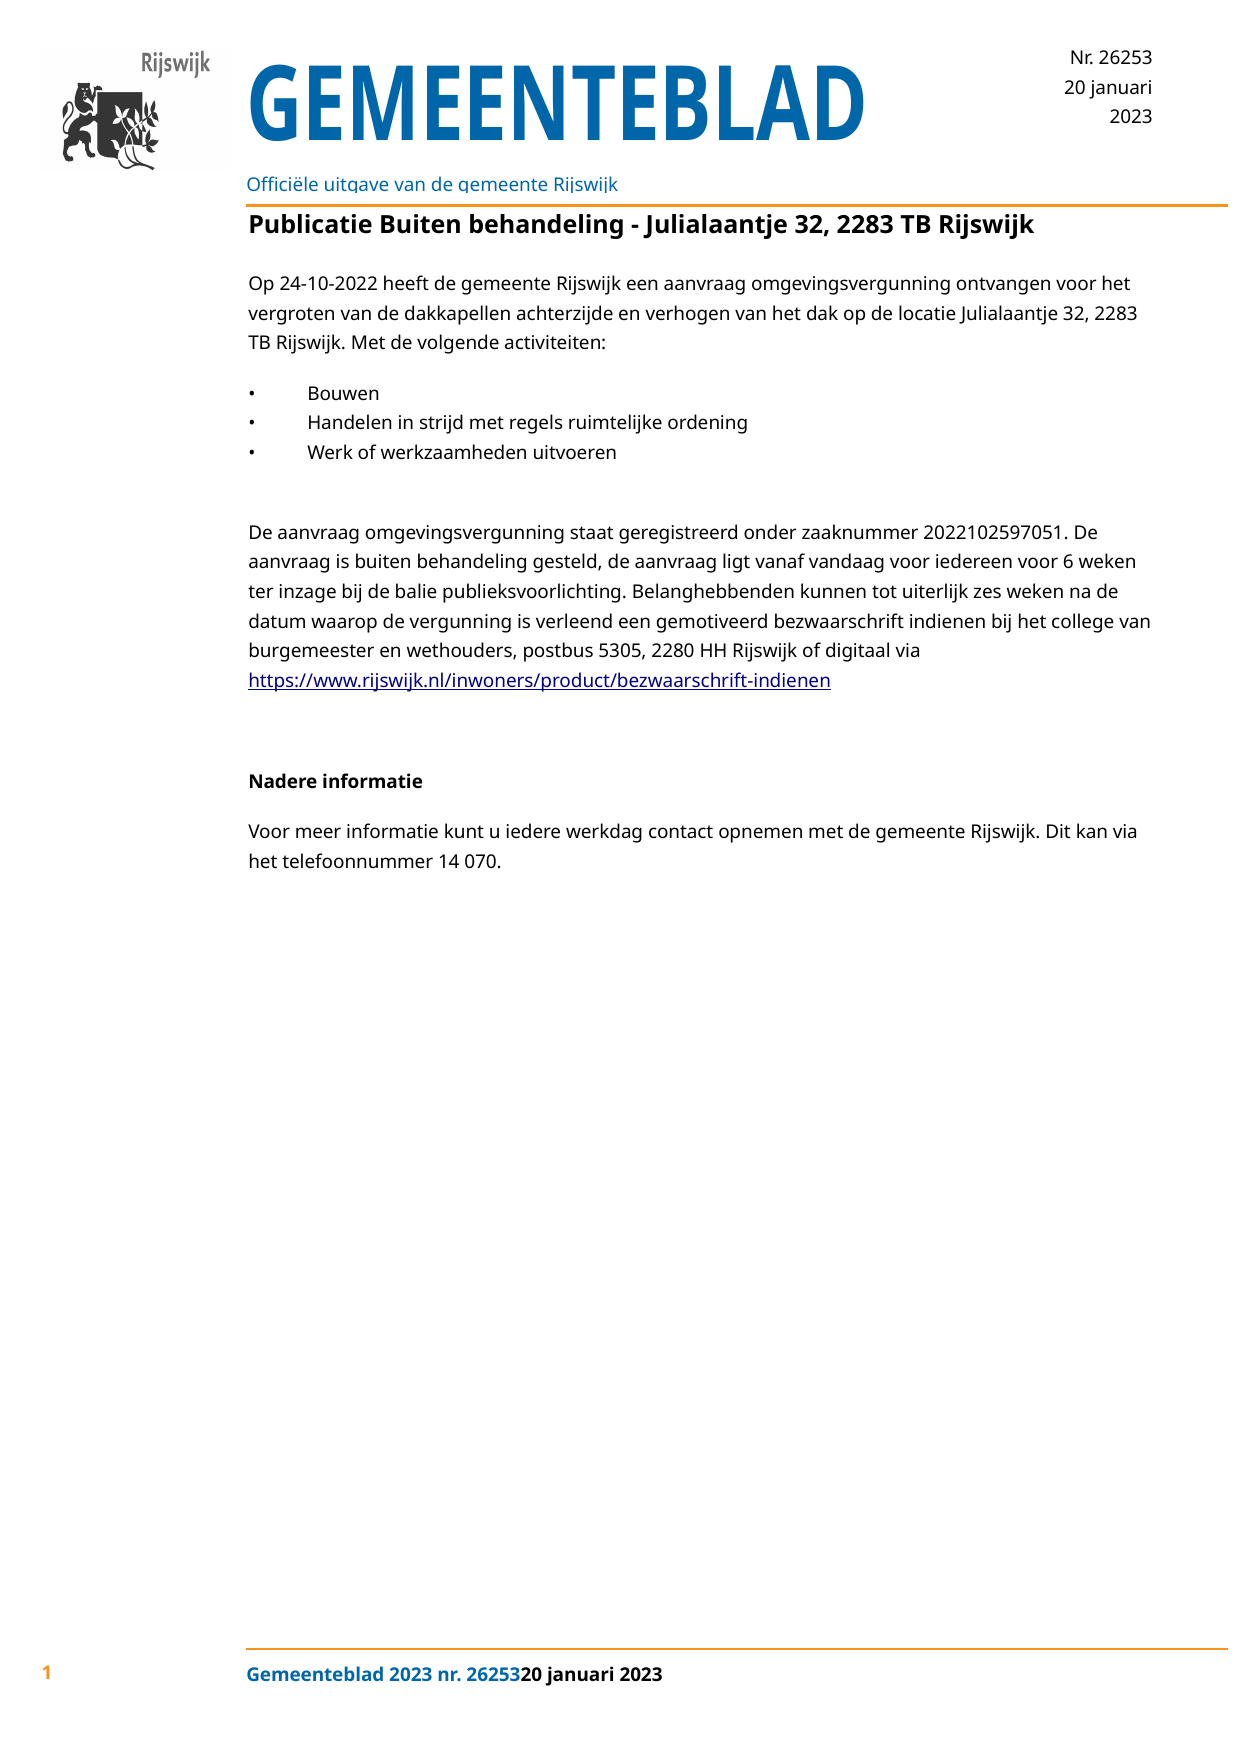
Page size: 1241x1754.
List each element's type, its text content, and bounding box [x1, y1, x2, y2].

list Handelen in strijd met regels ruimtelijke ordening [248, 409, 1152, 435]
list Bouwen [248, 380, 1152, 406]
picture [41, 47, 231, 172]
text De aanvraag omgevingsvergunning staat geregistreerd onder zaaknummer 2022102597051. De aanvraag is buiten behandeling gesteld, de aanvraag ligt vanaf vandaag voor iedereen voor 6 weken ter inzage bij de balie publieksvoorlichting. Belanghebbenden kunnen tot uiterlijk zes weken na de datum waarop de vergunning is verleend een gemotiveerd bezwaarschrift indienen bij het college van burgemeester en wethouders, postbus 5305, 2280 HH Rijswijk of digitaal via https://www.rijswijk.nl/inwoners/product/bezwaarschrift-indienen [248, 519, 1152, 693]
text Publicatie Buiten behandeling - Julialaantje 32, 2283 TB Rijswijk [248, 207, 1152, 241]
text Op 24-10-2022 heeft de gemeente Rijswijk een aanvraag omgevingsvergunning ontvangen voor het vergroten van de dakkapellen achterzijde en verhogen van het dak op de locatie Julialaantje 32, 2283 TB Rijswijk. Met de volgende activiteiten: [248, 270, 1152, 355]
text Nadere informatie [248, 768, 1152, 793]
text Voor meer informatie kunt u iedere werkdag contact opnemen met de gemeente Rijswijk. Dit kan via het telefoonnummer 14 070. [248, 818, 1152, 873]
list Werk of werkzaamheden uitvoeren [248, 439, 1152, 465]
